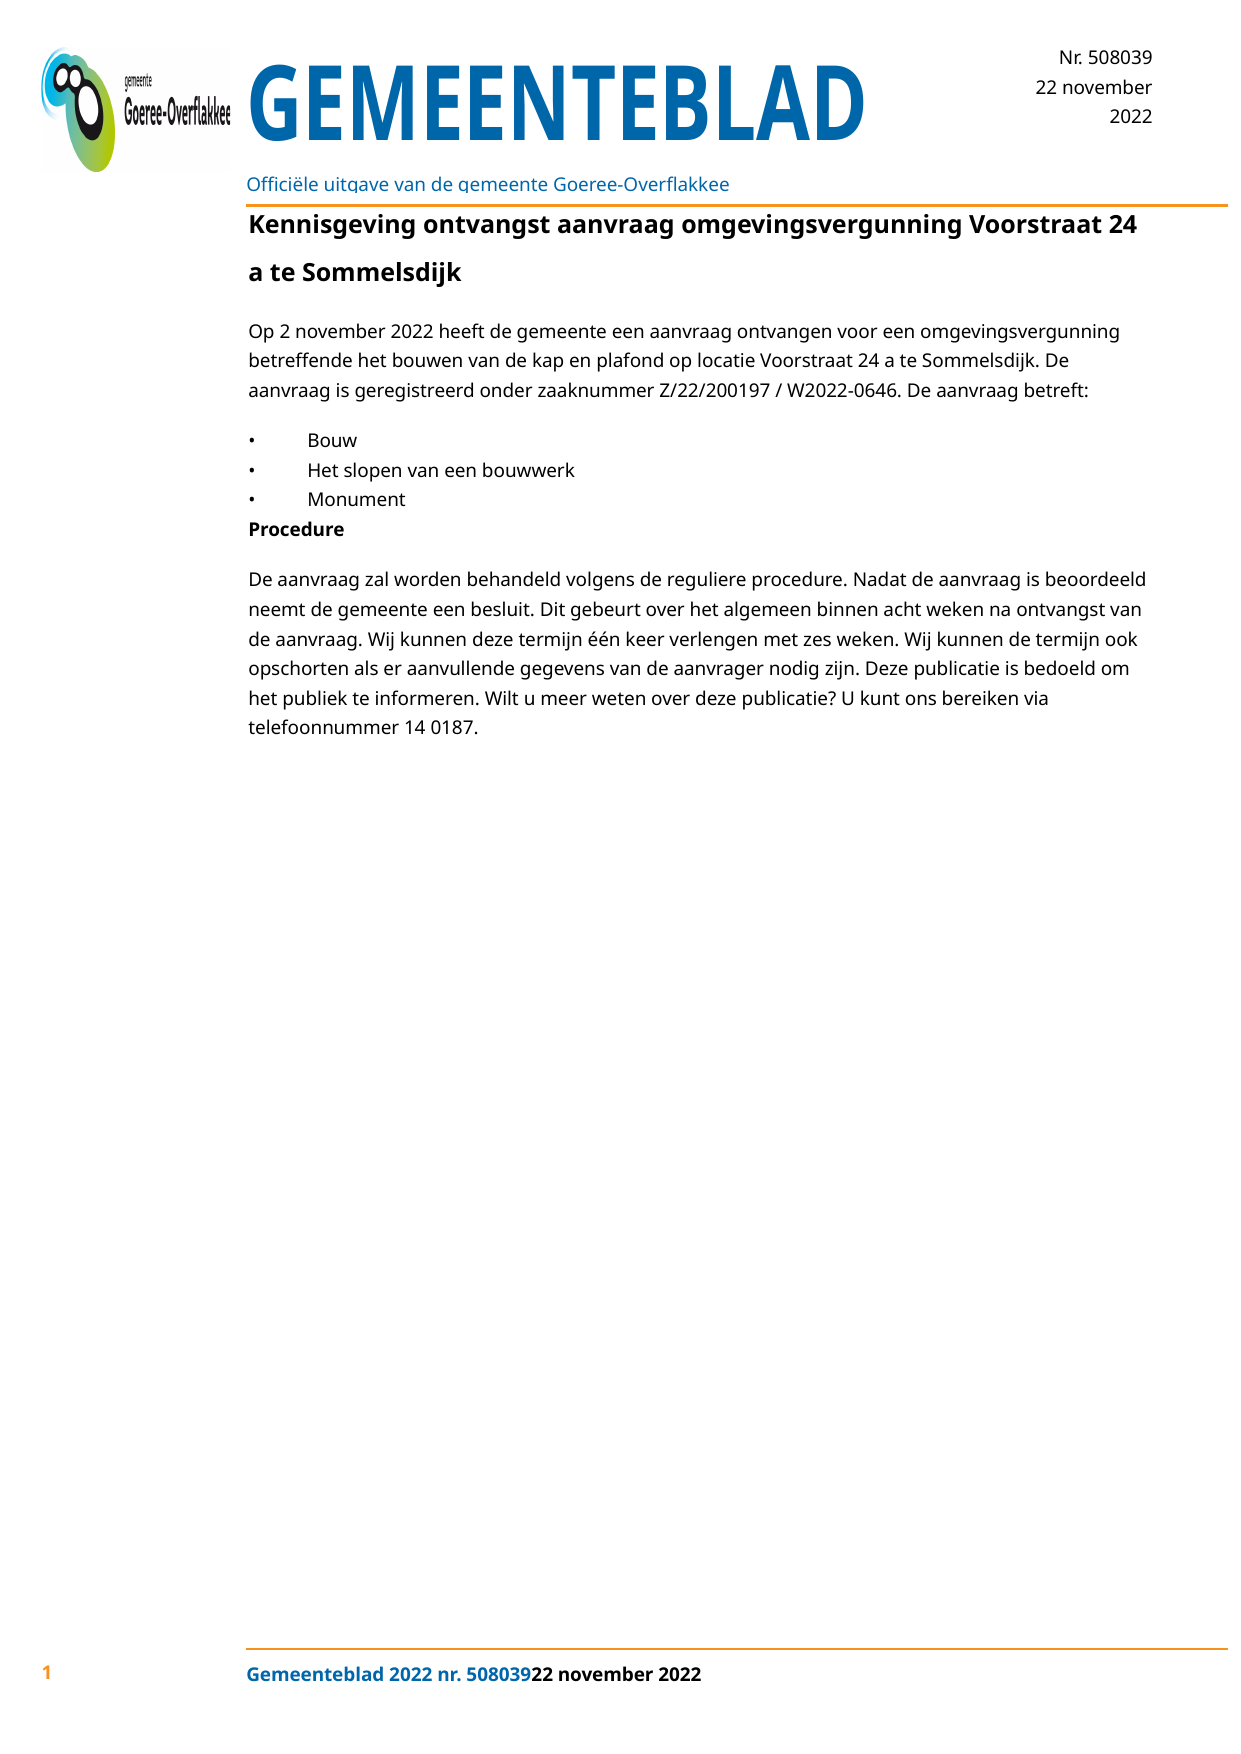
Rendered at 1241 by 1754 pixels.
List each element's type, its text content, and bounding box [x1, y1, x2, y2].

list Het slopen van een bouwwerk [248, 457, 1152, 483]
text Kennisgeving ontvangst aanvraag omgevingsvergunning Voorstraat 24 a te Sommelsdijk [248, 207, 1152, 288]
list Monument [248, 487, 1152, 512]
list Bouw [248, 427, 1152, 453]
text Procedure [248, 516, 1152, 542]
text Op 2 november 2022 heeft de gemeente een aanvraag ontvangen voor een omgevingsvergunning betreffende het bouwen van de kap en plafond op locatie Voorstraat 24 a te Sommelsdijk. De aanvraag is geregistreerd onder zaaknummer Z/22/200197 / W2022-0646. De aanvraag betreft: [248, 318, 1152, 403]
text De aanvraag zal worden behandeld volgens de reguliere procedure. Nadat de aanvraag is beoordeeld neemt de gemeente een besluit. Dit gebeurt over het algemeen binnen acht weken na ontvangst van de aanvraag. Wij kunnen deze termijn één keer verlengen met zes weken. Wij kunnen de termijn ook opschorten als er aanvullende gegevens van de aanvrager nodig zijn. Deze publicatie is bedoeld om het publiek te informeren. Wilt u meer weten over deze publicatie? U kunt ons bereiken via telefoonnummer 14 0187. [248, 567, 1152, 740]
picture [41, 47, 231, 172]
